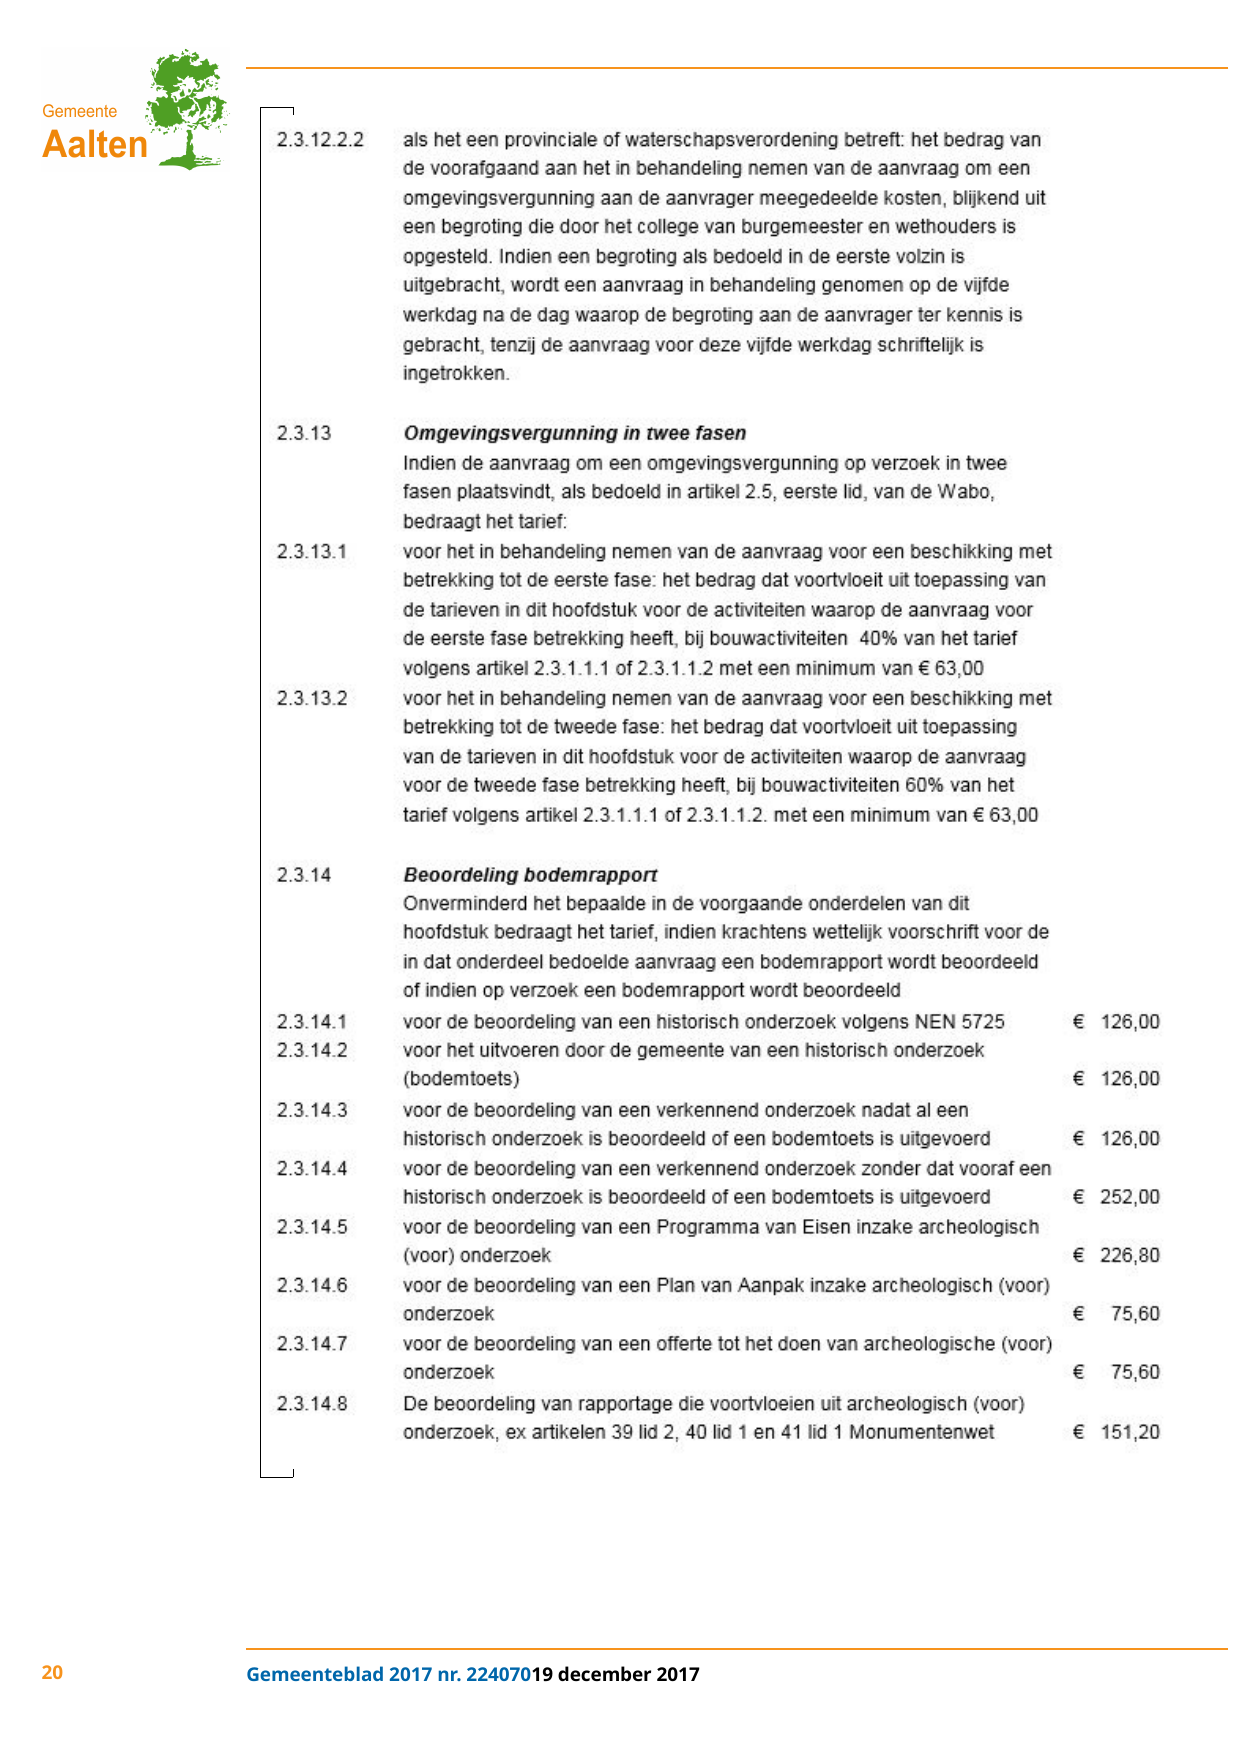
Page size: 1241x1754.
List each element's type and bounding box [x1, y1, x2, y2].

picture [268, 115, 1173, 1469]
picture [41, 47, 231, 172]
